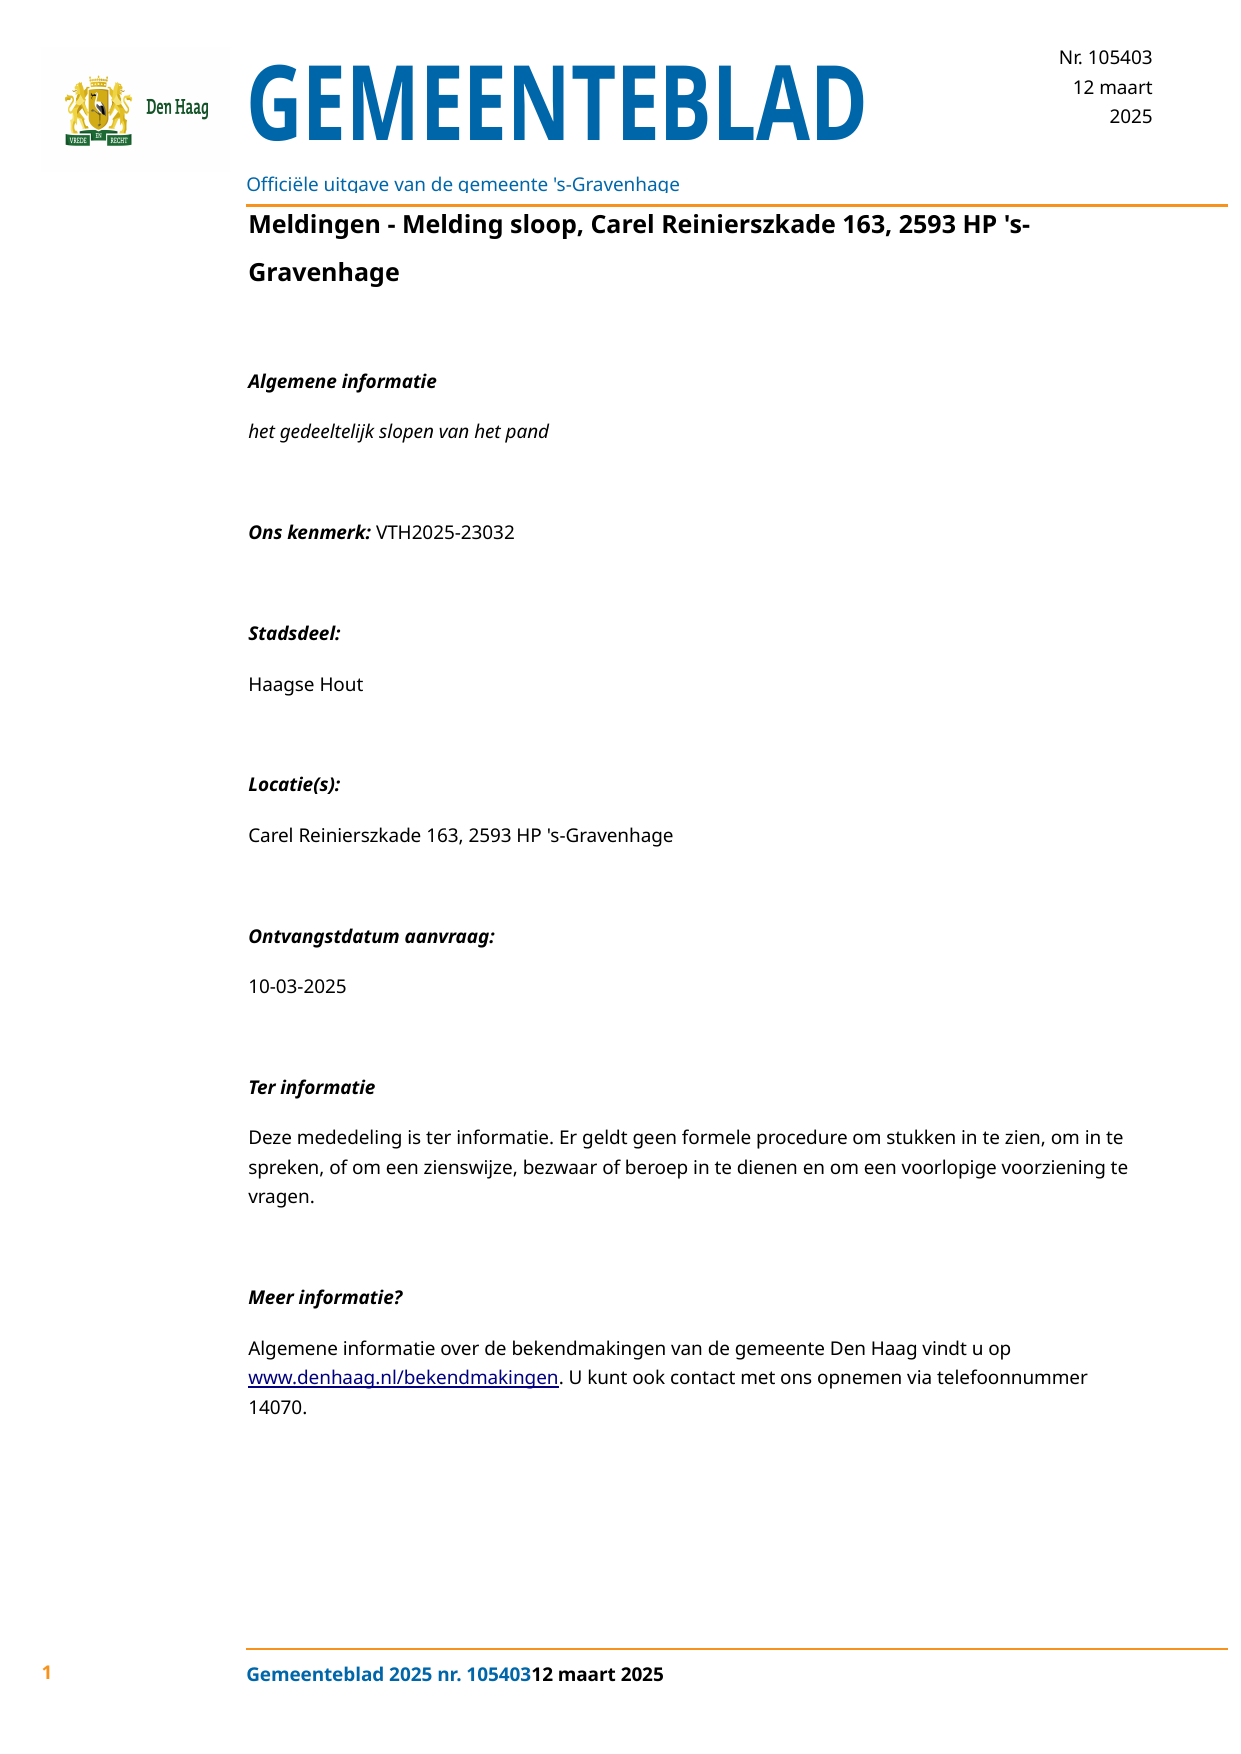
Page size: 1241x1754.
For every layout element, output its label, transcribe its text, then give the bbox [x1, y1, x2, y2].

text Algemene informatie over de bekendmakingen van de gemeente Den Haag vindt u op www.denhaag.nl/bekendmakingen. U kunt ook contact met ons opnemen via telefoonnummer 14070. [248, 1335, 1152, 1420]
text Deze mededeling is ter informatie. Er geldt geen formele procedure om stukken in te zien, om in te spreken, of om een zienswijze, bezwaar of beroep in te dienen en om een voorlopige voorziening te vragen. [248, 1124, 1152, 1209]
picture [41, 47, 231, 172]
text Stadsdeel: [248, 620, 1152, 646]
text Meldingen - Melding sloop, Carel Reinierszkade 163, 2593 HP 's-Gravenhage [248, 207, 1152, 288]
text Meer informatie? [248, 1284, 1152, 1310]
text het gedeeltelijk slopen van het pand [248, 419, 1152, 444]
text Ons kenmerk: VTH2025-23032 [248, 519, 1152, 545]
text Haagse Hout [248, 671, 1152, 697]
text Ter informatie [248, 1074, 1152, 1100]
text Algemene informatie [248, 368, 1152, 394]
text 10-03-2025 [248, 973, 1152, 999]
text Ontvangstdatum aanvraag: [248, 923, 1152, 949]
text Carel Reinierszkade 163, 2593 HP 's-Gravenhage [248, 822, 1152, 848]
text Locatie(s): [248, 772, 1152, 797]
